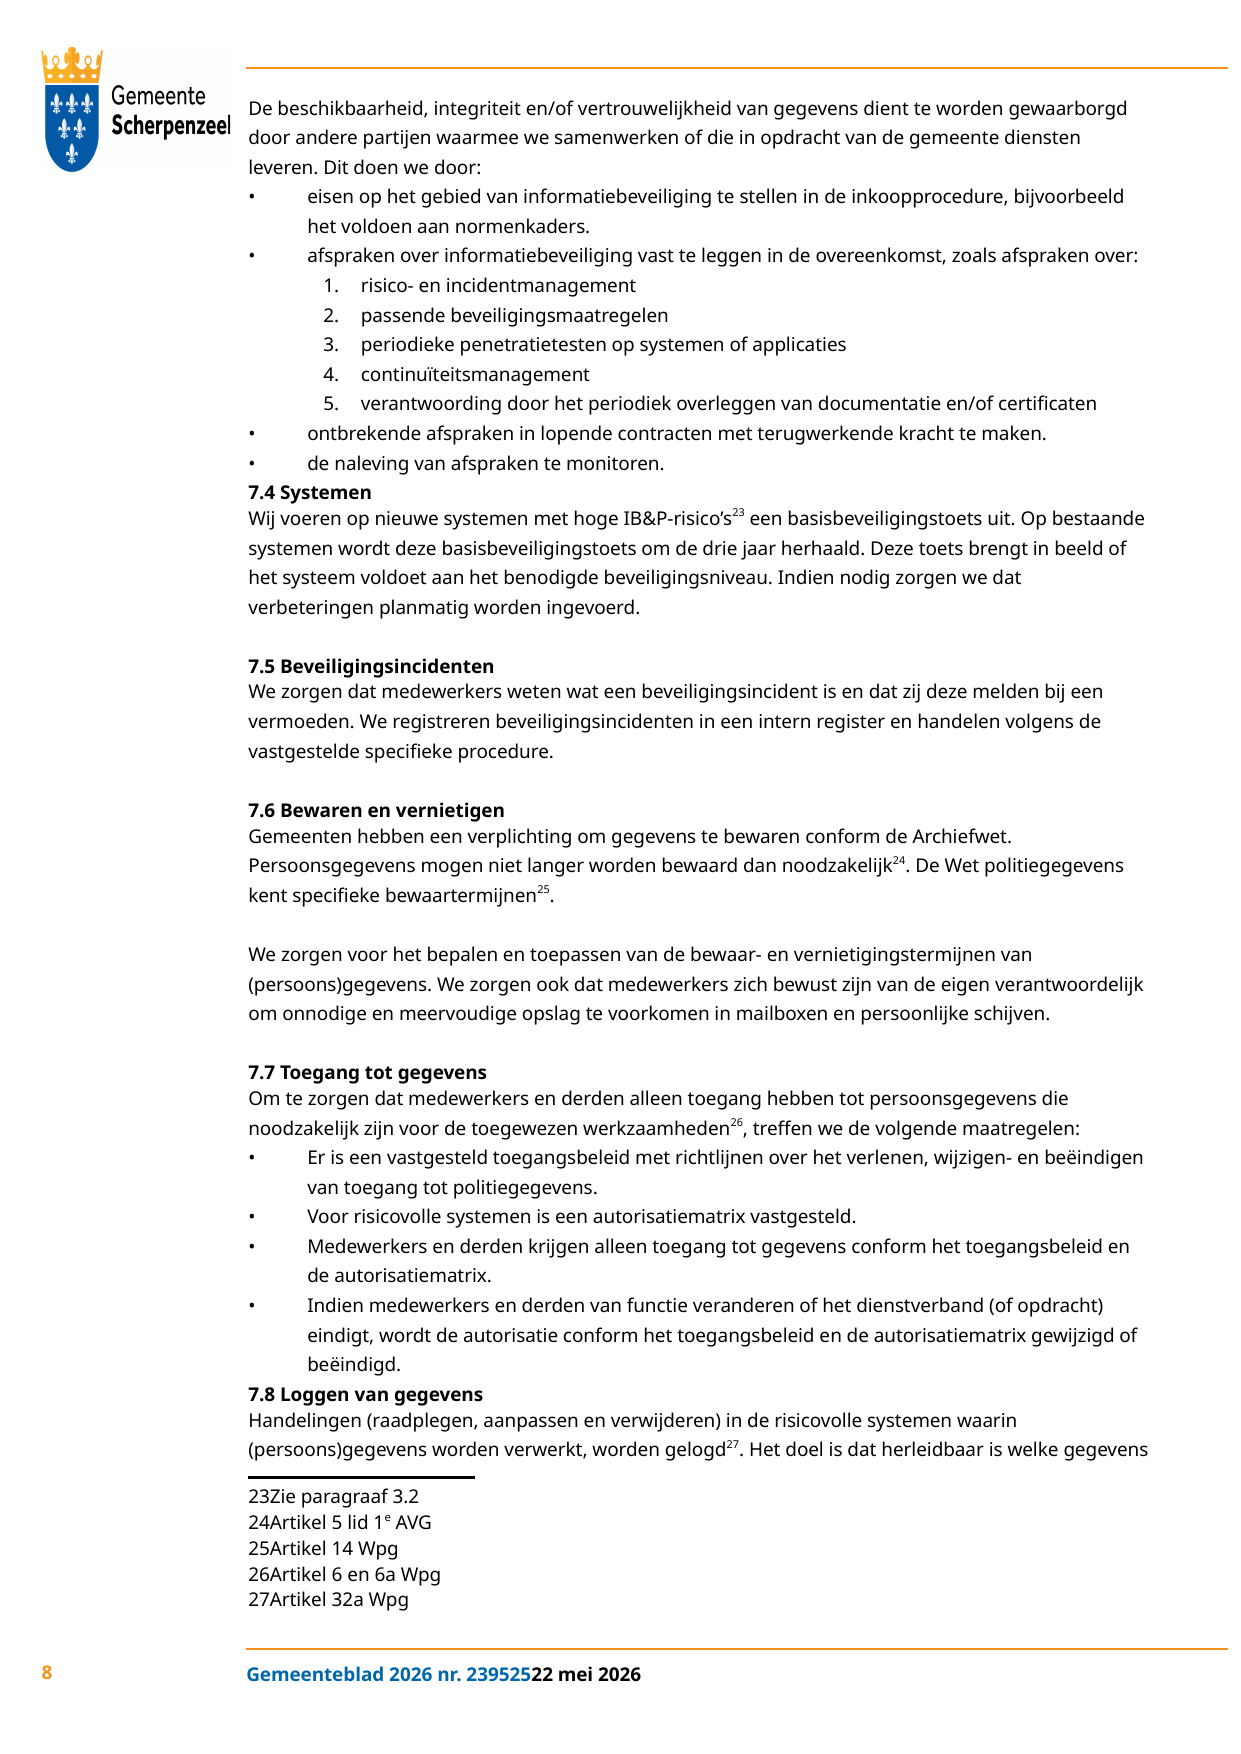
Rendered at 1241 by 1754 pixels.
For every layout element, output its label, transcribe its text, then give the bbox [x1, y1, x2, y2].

list ontbrekende afspraken in lopende contracten met terugwerkende kracht te maken. [248, 420, 1152, 446]
list de naleving van afspraken te monitoren. [248, 450, 1152, 476]
list afspraken over informatiebeveiliging vast te leggen in de overeenkomst, zoals afspraken over: [248, 243, 1152, 268]
text Gemeenten hebben een verplichting om gegevens te bewaren conform de Archiefwet. Persoonsgegevens mogen niet langer worden bewaard dan noodzakelijk. De Wet politiegegevens kent specifieke bewaartermijnen. [248, 823, 1152, 908]
list Er is een vastgesteld toegangsbeleid met richtlijnen over het verlenen, wijzigen- en beëindigen van toegang tot politiegegevens. [248, 1144, 1152, 1200]
text Om te zorgen dat medewerkers en derden alleen toegang hebben tot persoonsgegevens die noodzakelijk zijn voor de toegewezen werkzaamheden, treffen we de volgende maatregelen: [248, 1085, 1152, 1141]
text Artikel 14 Wpg [248, 1535, 1152, 1561]
text 7.7 Toegang tot gegevens [248, 1059, 1152, 1085]
list Medewerkers en derden krijgen alleen toegang tot gegevens conform het toegangsbeleid en de autorisatiematrix. [248, 1233, 1152, 1288]
list continuïteitsmanagement [323, 361, 1152, 387]
list passende beveiligingsmaatregelen [323, 302, 1152, 328]
text Artikel 5 lid 1e AVG [248, 1509, 1152, 1535]
text 7.6 Bewaren en vernietigen [248, 797, 1152, 823]
list Indien medewerkers en derden van functie veranderen of het dienstverband (of opdracht) eindigt, wordt de autorisatie conform het toegangsbeleid en de autorisatiematrix gewijzigd of beëindigd. [248, 1292, 1152, 1377]
text 7.8 Loggen van gegevens [248, 1381, 1152, 1407]
text Wij voeren op nieuwe systemen met hoge IB&P-risico’s een basisbeveiligingstoets uit. Op bestaande systemen wordt deze basisbeveiligingstoets om de drie jaar herhaald. Deze toets brengt in beeld of het systeem voldoet aan het benodigde beveiligingsniveau. Indien nodig zorgen we dat verbeteringen planmatig worden ingevoerd. [248, 505, 1152, 619]
list Voor risicovolle systemen is een autorisatiematrix vastgesteld. [248, 1203, 1152, 1229]
text Artikel 32a Wpg [248, 1586, 1152, 1612]
text 7.4 Systemen [248, 479, 1152, 505]
text We zorgen dat medewerkers weten wat een beveiligingsincident is en dat zij deze melden bij een vermoeden. We registreren beveiligingsincidenten in een intern register en handelen volgens de vastgestelde specifieke procedure. [248, 679, 1152, 764]
text Handelingen (raadplegen, aanpassen en verwijderen) in de risicovolle systemen waarin (persoons)gegevens worden verwerkt, worden gelogd. Het doel is dat herleidbaar is welke gegevens [248, 1407, 1152, 1462]
text We zorgen voor het bepalen en toepassen van de bewaar- en vernietigingstermijnen van (persoons)gegevens. We zorgen ook dat medewerkers zich bewust zijn van de eigen verantwoordelijk om onnodige en meervoudige opslag te voorkomen in mailboxen en persoonlijke schijven. [248, 941, 1152, 1026]
list risico- en incidentmanagement [323, 272, 1152, 298]
text 7.5 Beveiligingsincidenten [248, 653, 1152, 679]
picture [41, 47, 231, 172]
list eisen op het gebied van informatiebeveiliging te stellen in de inkoopprocedure, bijvoorbeeld het voldoen aan normenkaders. [248, 183, 1152, 239]
text Artikel 6 en 6a Wpg [248, 1561, 1152, 1586]
text De beschikbaarheid, integriteit en/of vertrouwelijkheid van gegevens dient te worden gewaarborgd door andere partijen waarmee we samenwerken of die in opdracht van de gemeente diensten leveren. Dit doen we door: [248, 95, 1152, 180]
list verantwoording door het periodiek overleggen van documentatie en/of certificaten [323, 391, 1152, 416]
list periodieke penetratietesten op systemen of applicaties [323, 331, 1152, 357]
text Zie paragraaf 3.2 [248, 1483, 1152, 1509]
